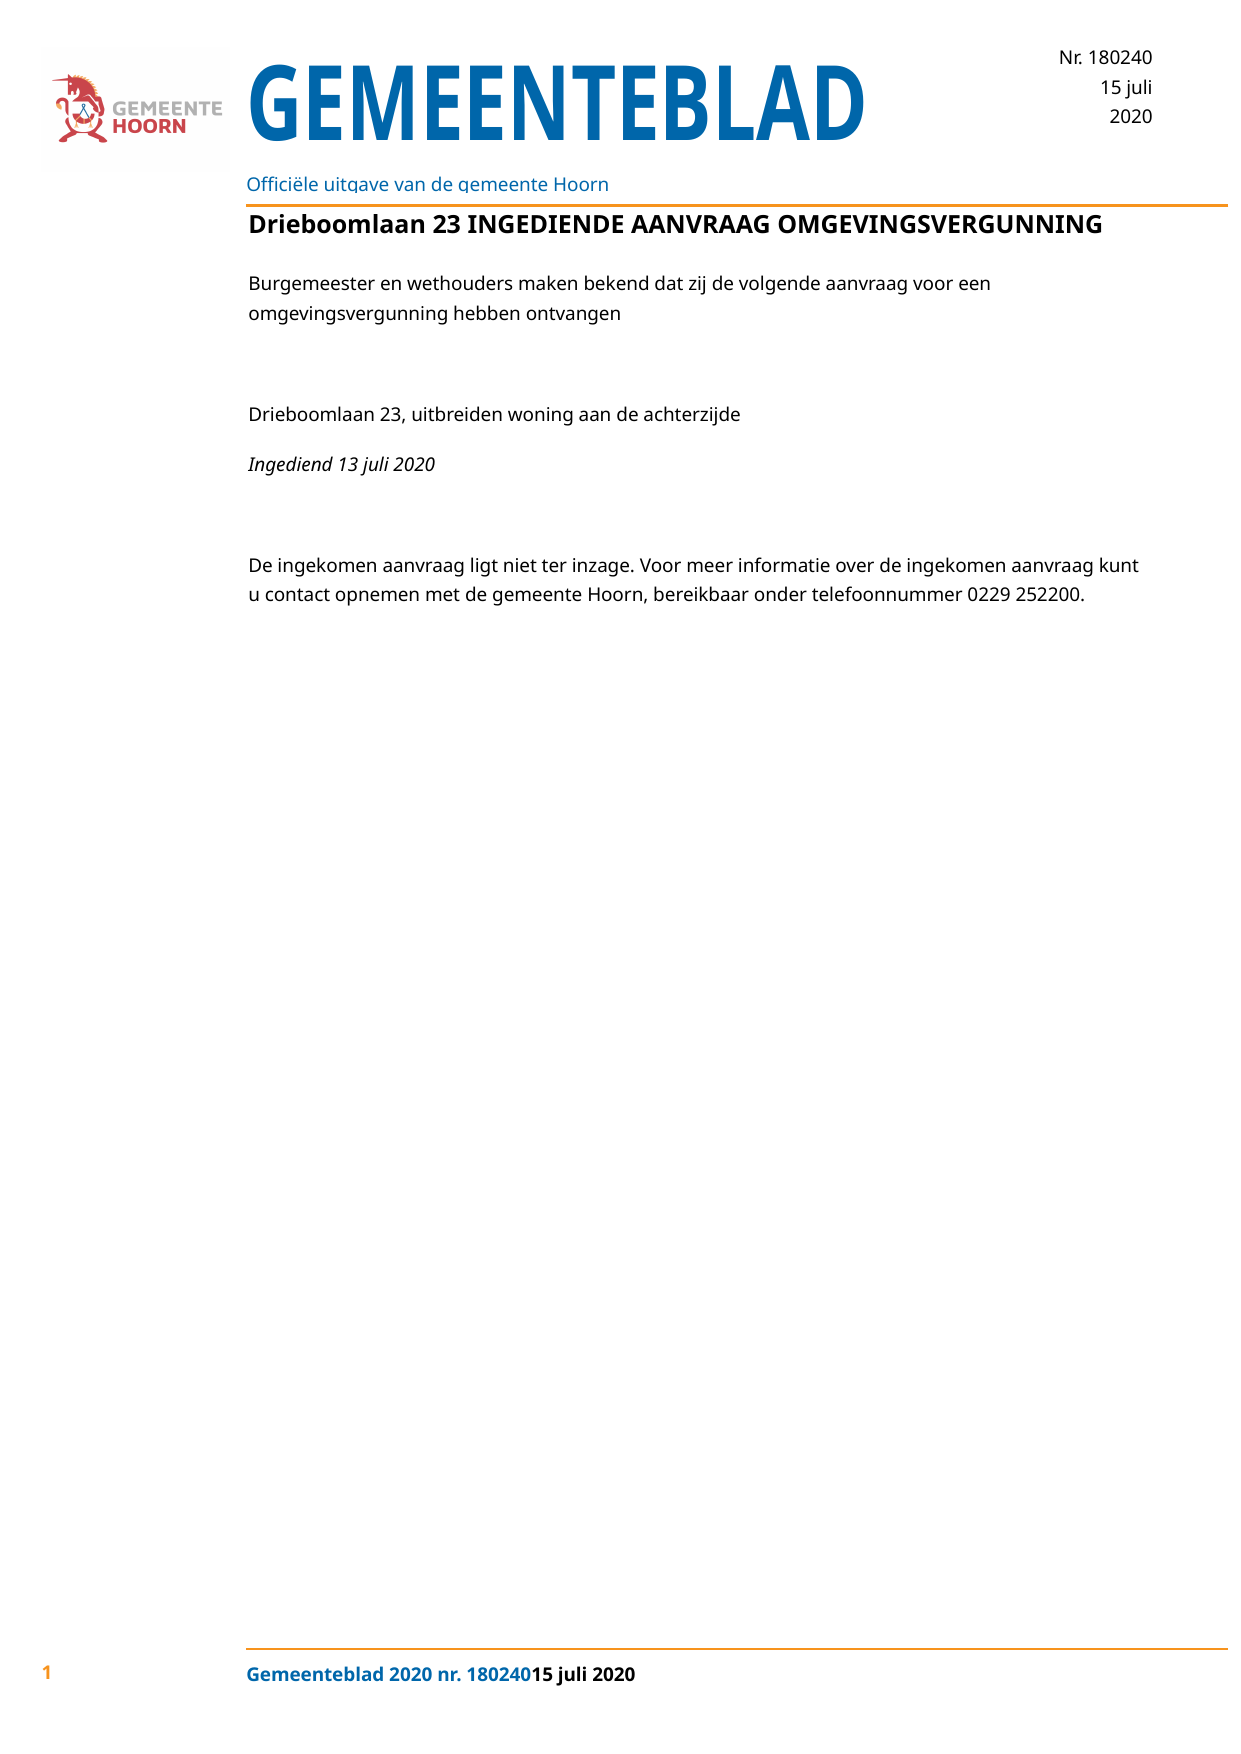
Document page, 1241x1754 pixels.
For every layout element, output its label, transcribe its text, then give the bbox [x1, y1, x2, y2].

text Ingediend 13 juli 2020 [248, 451, 1152, 477]
text Drieboomlaan 23 INGEDIENDE AANVRAAG OMGEVINGSVERGUNNING [248, 207, 1152, 241]
text Burgemeester en wethouders maken bekend dat zij de volgende aanvraag voor een omgevingsvergunning hebben ontvangen [248, 270, 1152, 326]
picture [41, 47, 231, 172]
text Drieboomlaan 23, uitbreiden woning aan de achterzijde [248, 401, 1152, 426]
text De ingekomen aanvraag ligt niet ter inzage. Voor meer informatie over de ingekomen aanvraag kunt u contact opnemen met de gemeente Hoorn, bereikbaar onder telefoonnummer 0229 252200. [248, 552, 1152, 607]
